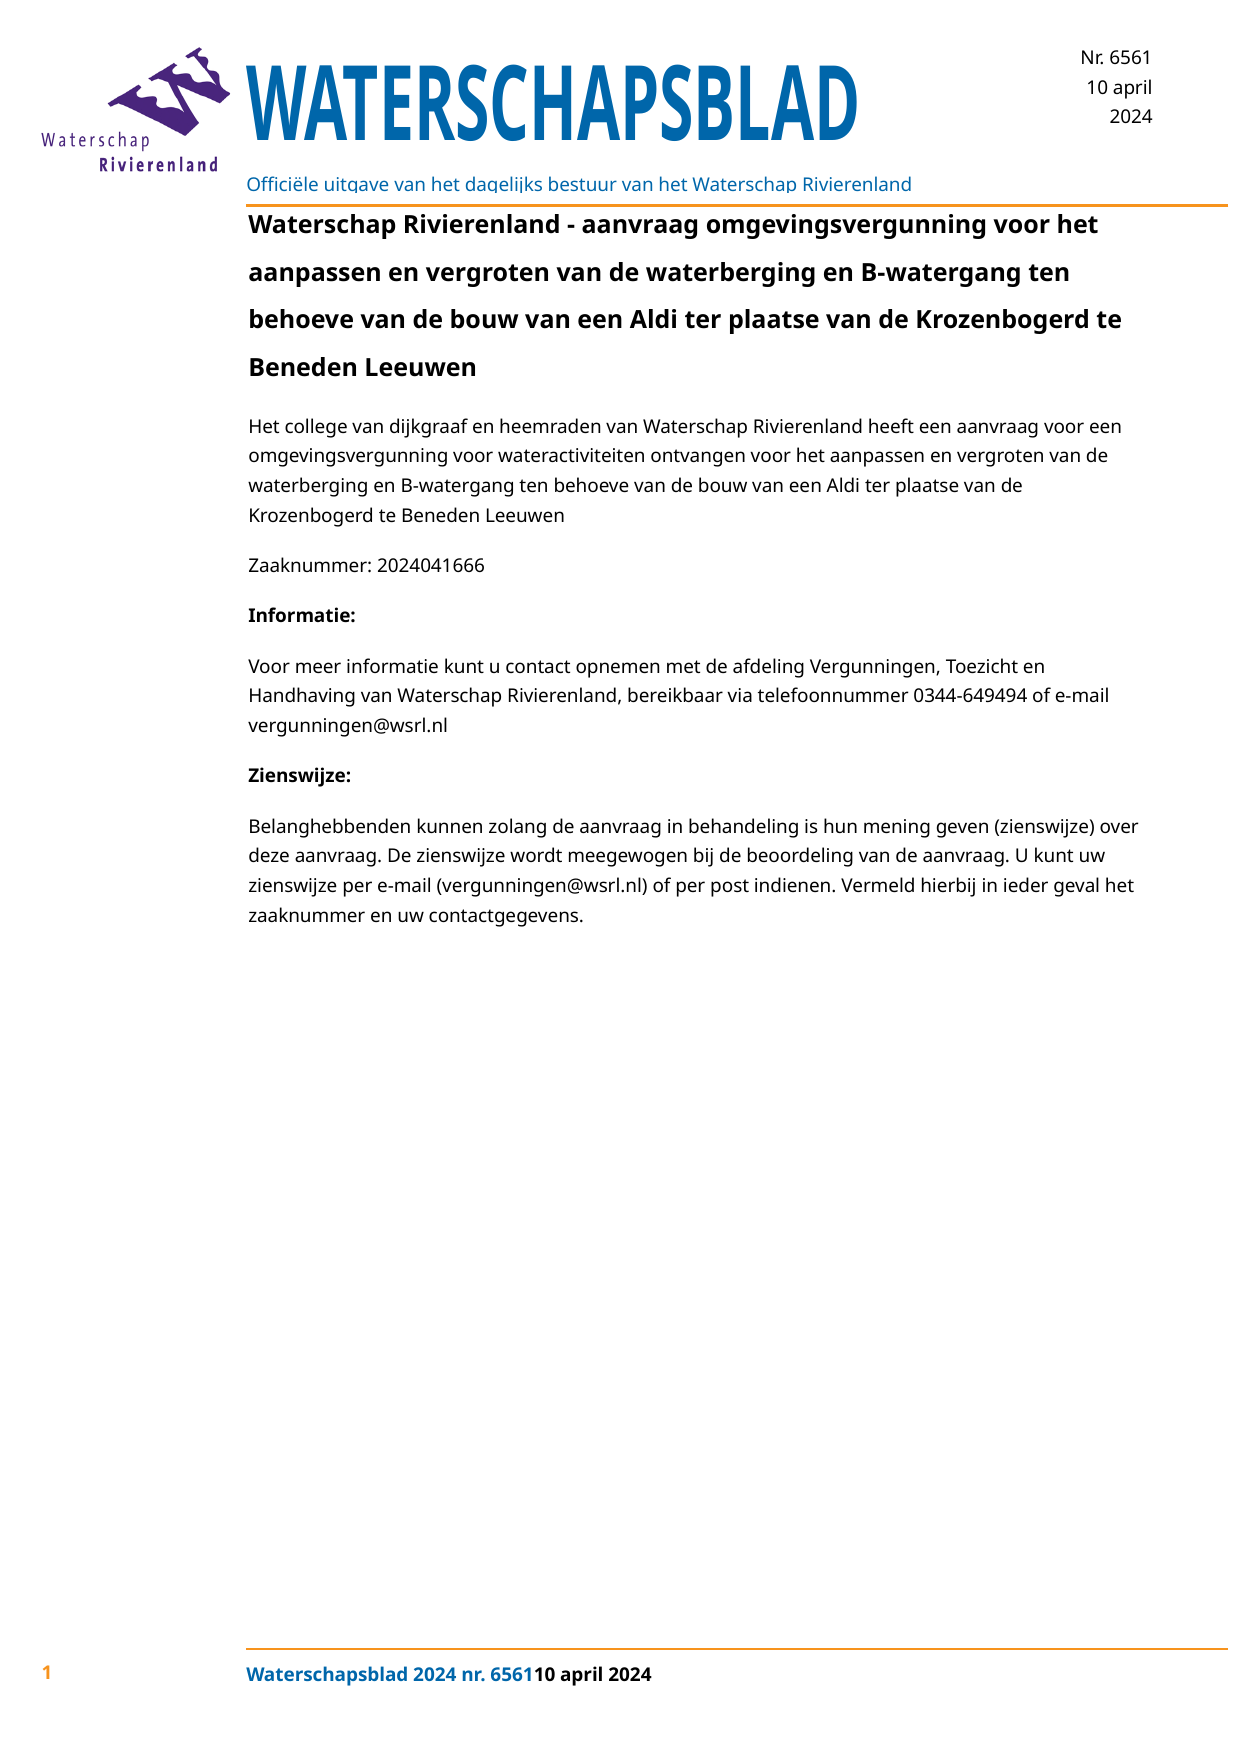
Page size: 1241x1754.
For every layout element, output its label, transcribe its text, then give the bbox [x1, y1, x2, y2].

text Informatie: [248, 603, 1152, 628]
text Zaaknummer: 2024041666 [248, 552, 1152, 578]
text Belanghebbenden kunnen zolang de aanvraag in behandeling is hun mening geven (zienswijze) over deze aanvraag. De zienswijze wordt meegewogen bij de beoordeling van de aanvraag. U kunt uw zienswijze per e-mail (vergunningen@wsrl.nl) of per post indienen. Vermeld hierbij in ieder geval het zaaknummer en uw contactgegevens. [248, 813, 1152, 928]
text Voor meer informatie kunt u contact opnemen met de afdeling Vergunningen, Toezicht en Handhaving van Waterschap Rivierenland, bereikbaar via telefoonnummer 0344-649494 of e-mail vergunningen@wsrl.nl [248, 653, 1152, 738]
text Waterschap Rivierenland - aanvraag omgevingsvergunning voor het aanpassen en vergroten van de waterberging en B-watergang ten behoeve van de bouw van een Aldi ter plaatse van de Krozenbogerd te Beneden Leeuwen [248, 207, 1152, 384]
text Zienswijze: [248, 763, 1152, 788]
picture [41, 47, 231, 172]
text Het college van dijkgraaf en heemraden van Waterschap Rivierenland heeft een aanvraag voor een omgevingsvergunning voor wateractiviteiten ontvangen voor het aanpassen en vergroten van de waterberging en B-watergang ten behoeve van de bouw van een Aldi ter plaatse van de Krozenbogerd te Beneden Leeuwen [248, 413, 1152, 528]
